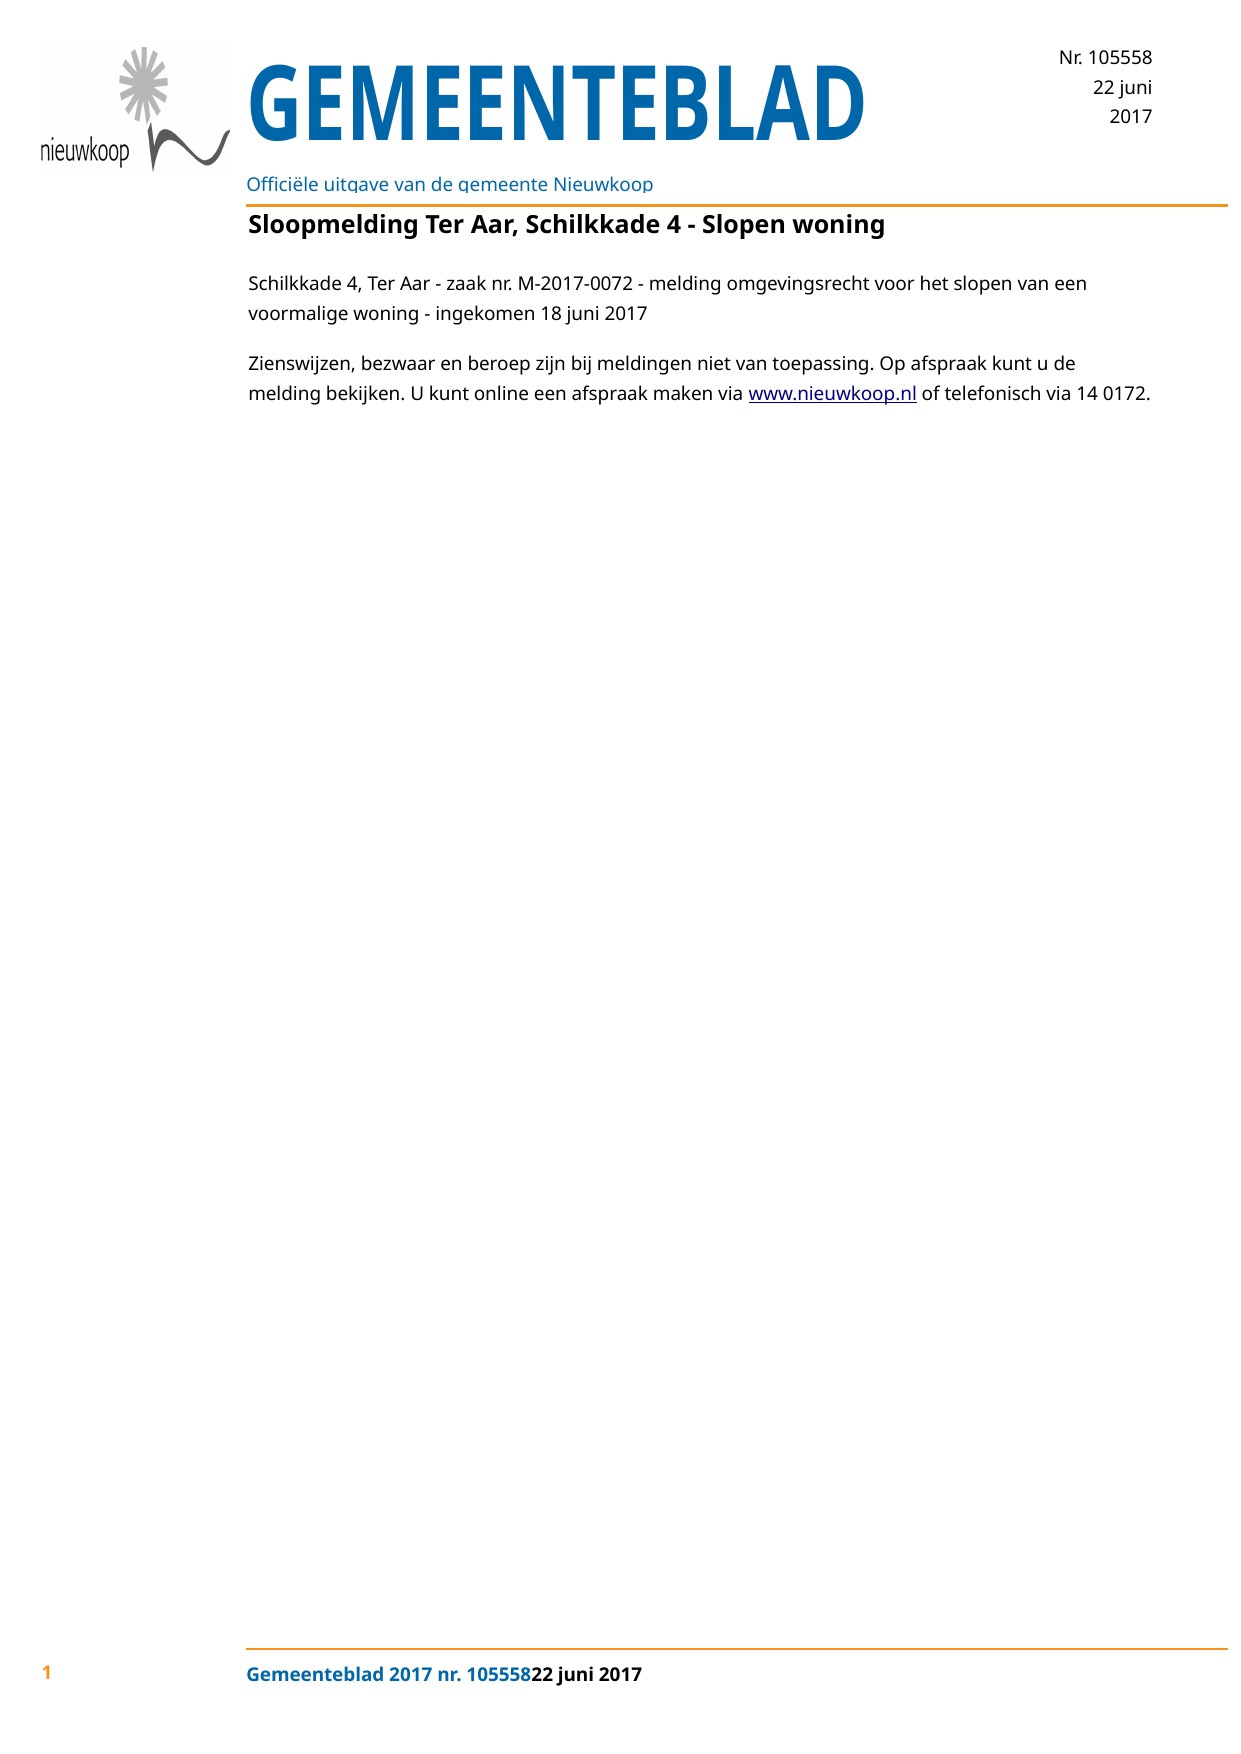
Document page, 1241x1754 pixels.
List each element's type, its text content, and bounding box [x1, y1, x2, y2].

text Sloopmelding Ter Aar, Schilkkade 4 - Slopen woning [248, 207, 1152, 241]
text Zienswijzen, bezwaar en beroep zijn bij meldingen niet van toepassing. Op afspraak kunt u de melding bekijken. U kunt online een afspraak maken via www.nieuwkoop.nl of telefonisch via 14 0172. [248, 350, 1152, 406]
text Schilkkade 4, Ter Aar - zaak nr. M-2017-0072 - melding omgevingsrecht voor het slopen van een voormalige woning - ingekomen 18 juni 2017 [248, 270, 1152, 326]
picture [41, 47, 231, 172]
